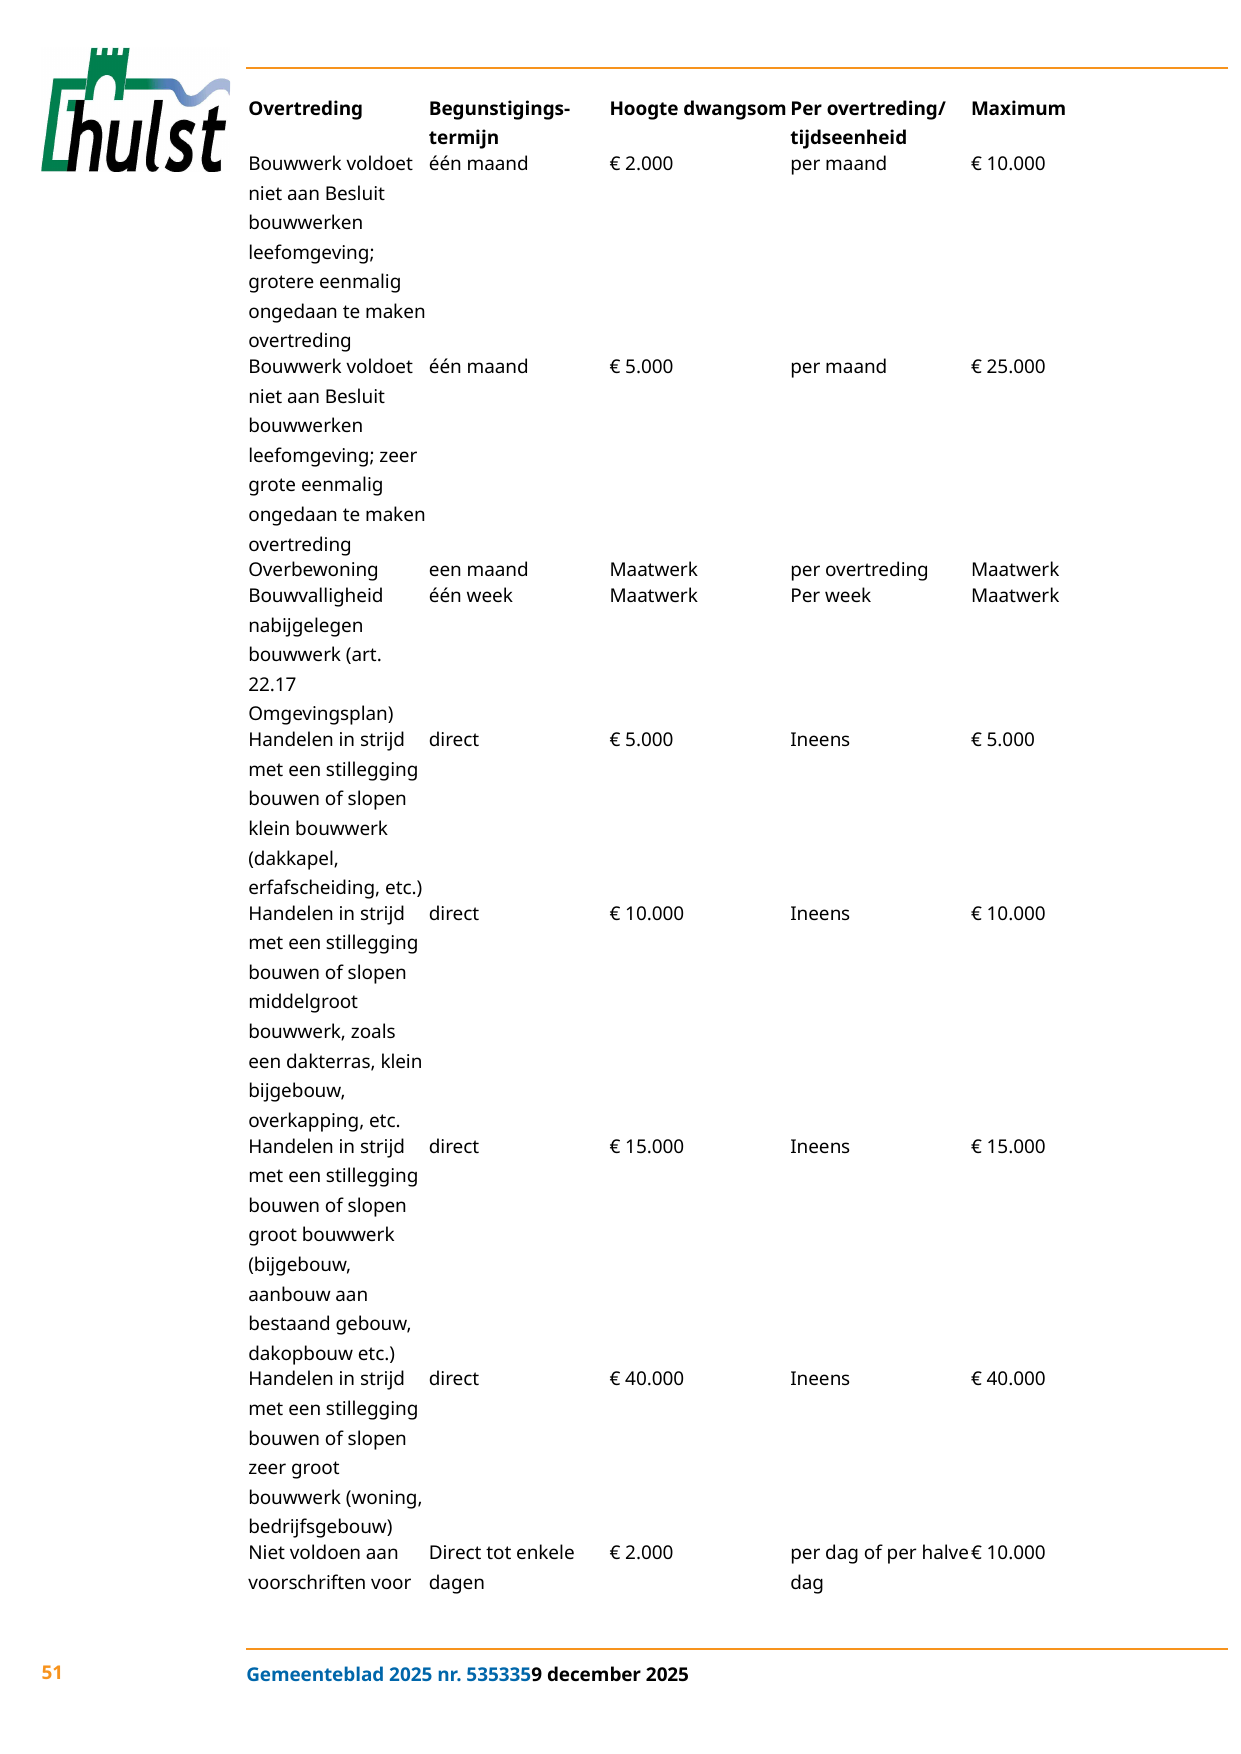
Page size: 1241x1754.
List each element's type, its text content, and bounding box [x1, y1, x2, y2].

table_cell direct [429, 726, 609, 900]
table_cell direct [429, 900, 609, 1133]
table_cell één week [429, 582, 609, 726]
table_cell één maand [429, 150, 609, 353]
table_cell Ineens [790, 726, 971, 900]
table_cell € 10.000 [971, 900, 1152, 1133]
table_cell Bouwwerk voldoet niet aan Besluit bouwwerken leefomgeving; grotere eenmalig ongedaan te maken overtreding [248, 150, 429, 353]
table_cell Bouwwerk voldoet niet aan Besluit bouwwerken leefomgeving; zeer grote eenmalig ongedaan te maken overtreding [248, 353, 429, 557]
table_cell Ineens [790, 900, 971, 1133]
table_header Maximum [971, 95, 1152, 150]
table_cell Maatwerk [609, 582, 790, 726]
table_cell € 5.000 [609, 353, 790, 557]
table_cell € 2.000 [609, 1539, 790, 1594]
table_cell per overtreding [790, 557, 971, 582]
table_cell € 10.000 [609, 900, 790, 1133]
table_cell direct [429, 1133, 609, 1366]
table_cell één maand [429, 353, 609, 557]
table_cell per dag of per halve dag [790, 1539, 971, 1594]
table_cell Ineens [790, 1133, 971, 1366]
table_cell € 5.000 [971, 726, 1152, 900]
table_cell € 10.000 [971, 150, 1152, 353]
table_cell Maatwerk [609, 557, 790, 582]
table_cell € 25.000 [971, 353, 1152, 557]
table_cell Ineens [790, 1366, 971, 1539]
table_cell Direct tot enkele dagen [429, 1539, 609, 1594]
table_cell Handelen in strijd met een stillegging bouwen of slopen klein bouwwerk (dakkapel, erfafscheiding, etc.) [248, 726, 429, 900]
table_cell Handelen in strijd met een stillegging bouwen of slopen groot bouwwerk (bijgebouw, aanbouw aan bestaand gebouw, dakopbouw etc.) [248, 1133, 429, 1366]
table_header Overtreding [248, 95, 429, 150]
table_cell Bouwvalligheid nabijgelegen bouwwerk (art. 22.17 Omgevingsplan) [248, 582, 429, 726]
table_cell € 2.000 [609, 150, 790, 353]
table_cell Maatwerk [971, 557, 1152, 582]
table_cell € 15.000 [609, 1133, 790, 1366]
table_cell Handelen in strijd met een stillegging bouwen of slopen middelgroot bouwwerk, zoals een dakterras, klein bijgebouw, overkapping, etc. [248, 900, 429, 1133]
table_cell een maand [429, 557, 609, 582]
table_cell direct [429, 1366, 609, 1539]
table_cell € 5.000 [609, 726, 790, 900]
table_header Hoogte dwangsom [609, 95, 790, 150]
table_cell € 40.000 [609, 1366, 790, 1539]
table_cell Overbewoning [248, 557, 429, 582]
picture [41, 47, 231, 172]
table_cell Handelen in strijd met een stillegging bouwen of slopen zeer groot bouwwerk (woning, bedrijfsgebouw) [248, 1366, 429, 1539]
table_header Per overtreding/ tijdseenheid [790, 95, 971, 150]
table_cell € 15.000 [971, 1133, 1152, 1366]
table_cell Maatwerk [971, 582, 1152, 726]
table_cell per maand [790, 353, 971, 557]
table_cell Per week [790, 582, 971, 726]
table_cell per maand [790, 150, 971, 353]
table_cell € 10.000 [971, 1539, 1152, 1594]
table_header Begunstigings-termijn [429, 95, 609, 150]
table_cell € 40.000 [971, 1366, 1152, 1539]
table_cell Niet voldoen aan voorschriften voor [248, 1539, 429, 1594]
